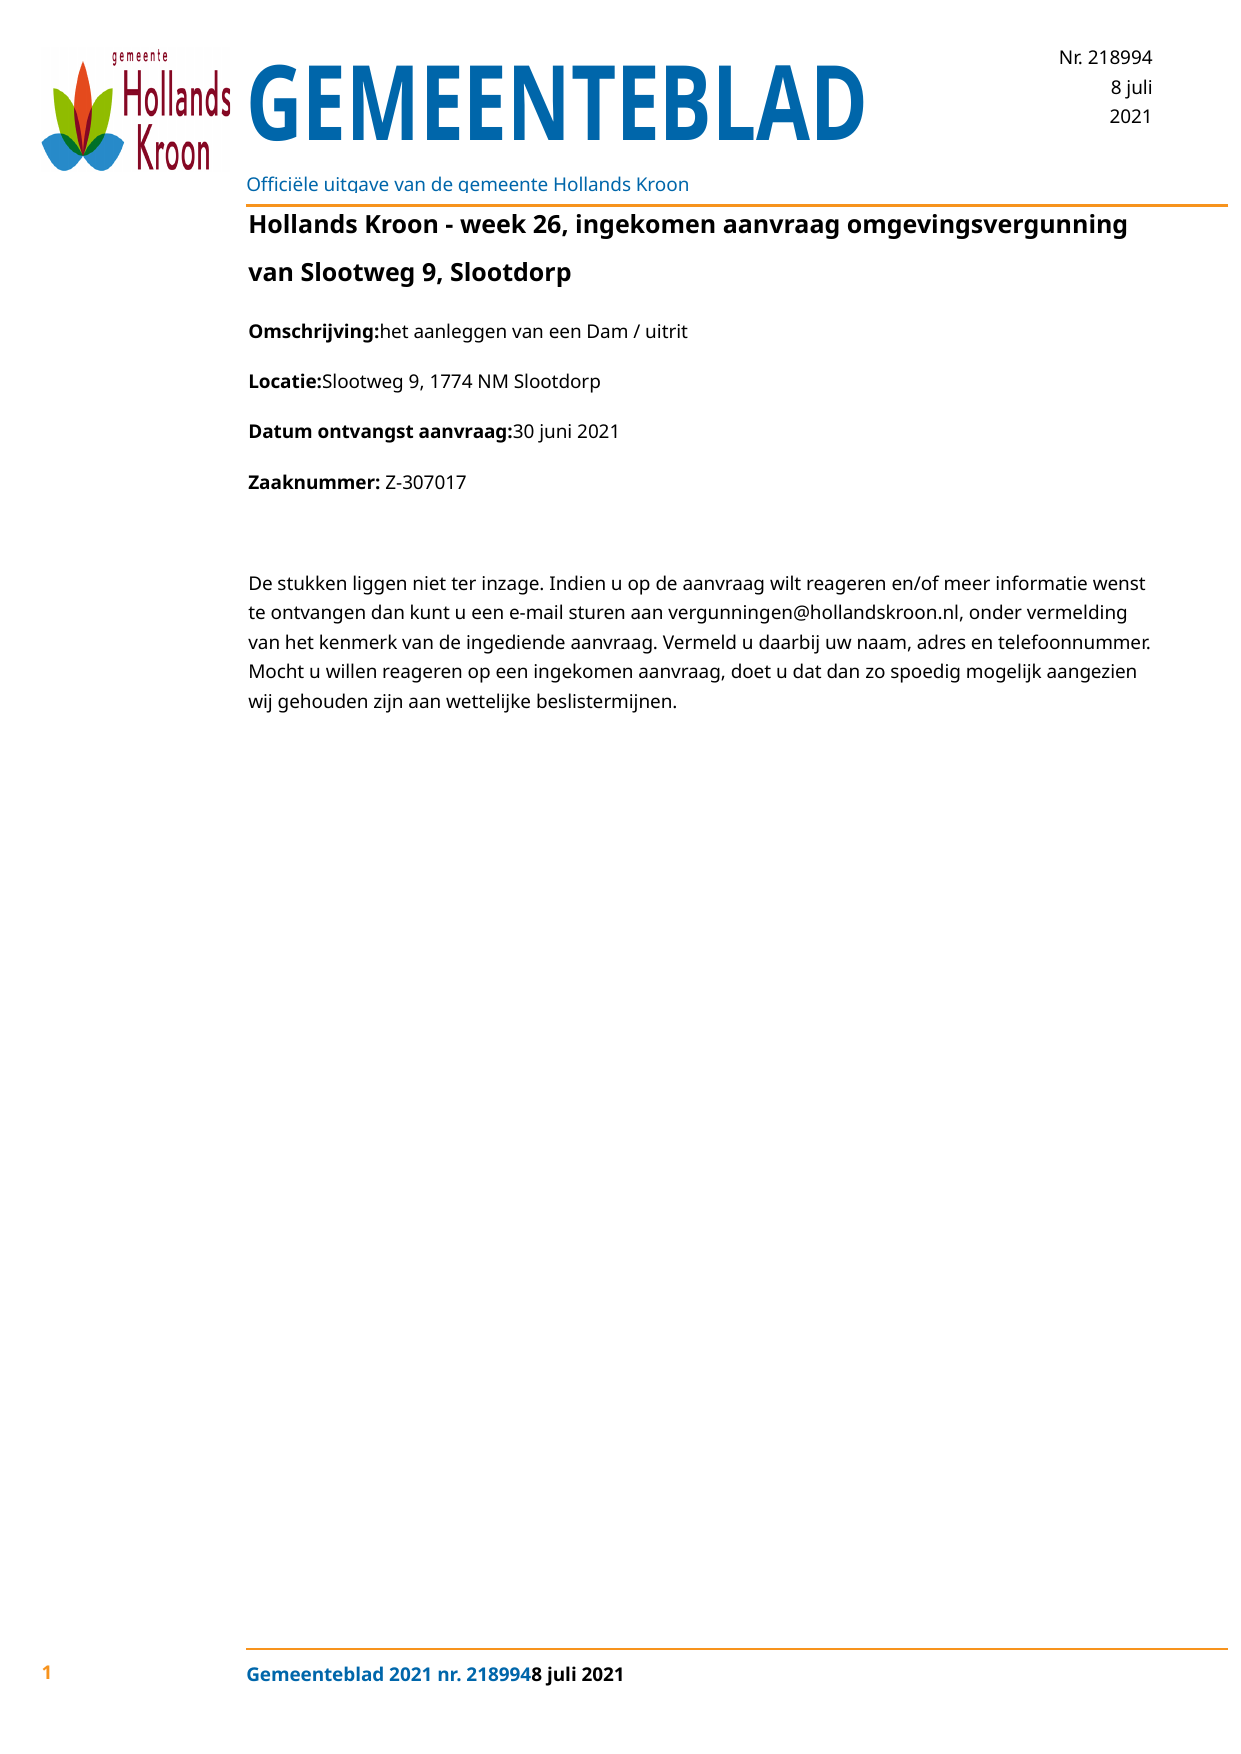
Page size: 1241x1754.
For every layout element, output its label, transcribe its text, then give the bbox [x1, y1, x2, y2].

picture [41, 47, 231, 172]
text De stukken liggen niet ter inzage. Indien u op de aanvraag wilt reageren en/of meer informatie wenst te ontvangen dan kunt u een e-mail sturen aan vergunningen@hollandskroon.nl, onder vermelding van het kenmerk van de ingediende aanvraag. Vermeld u daarbij uw naam, adres en telefoonnummer. Mocht u willen reageren op een ingekomen aanvraag, doet u dat dan zo spoedig mogelijk aangezien wij gehouden zijn aan wettelijke beslistermijnen. [248, 570, 1152, 714]
text Datum ontvangst aanvraag:30 juni 2021 [248, 419, 1152, 444]
text Locatie:Slootweg 9, 1774 NM Slootdorp [248, 368, 1152, 394]
text Zaaknummer: Z-307017 [248, 469, 1152, 495]
text Hollands Kroon - week 26, ingekomen aanvraag omgevingsvergunning van Slootweg 9, Slootdorp [248, 207, 1152, 288]
text Omschrijving:het aanleggen van een Dam / uitrit [248, 318, 1152, 344]
